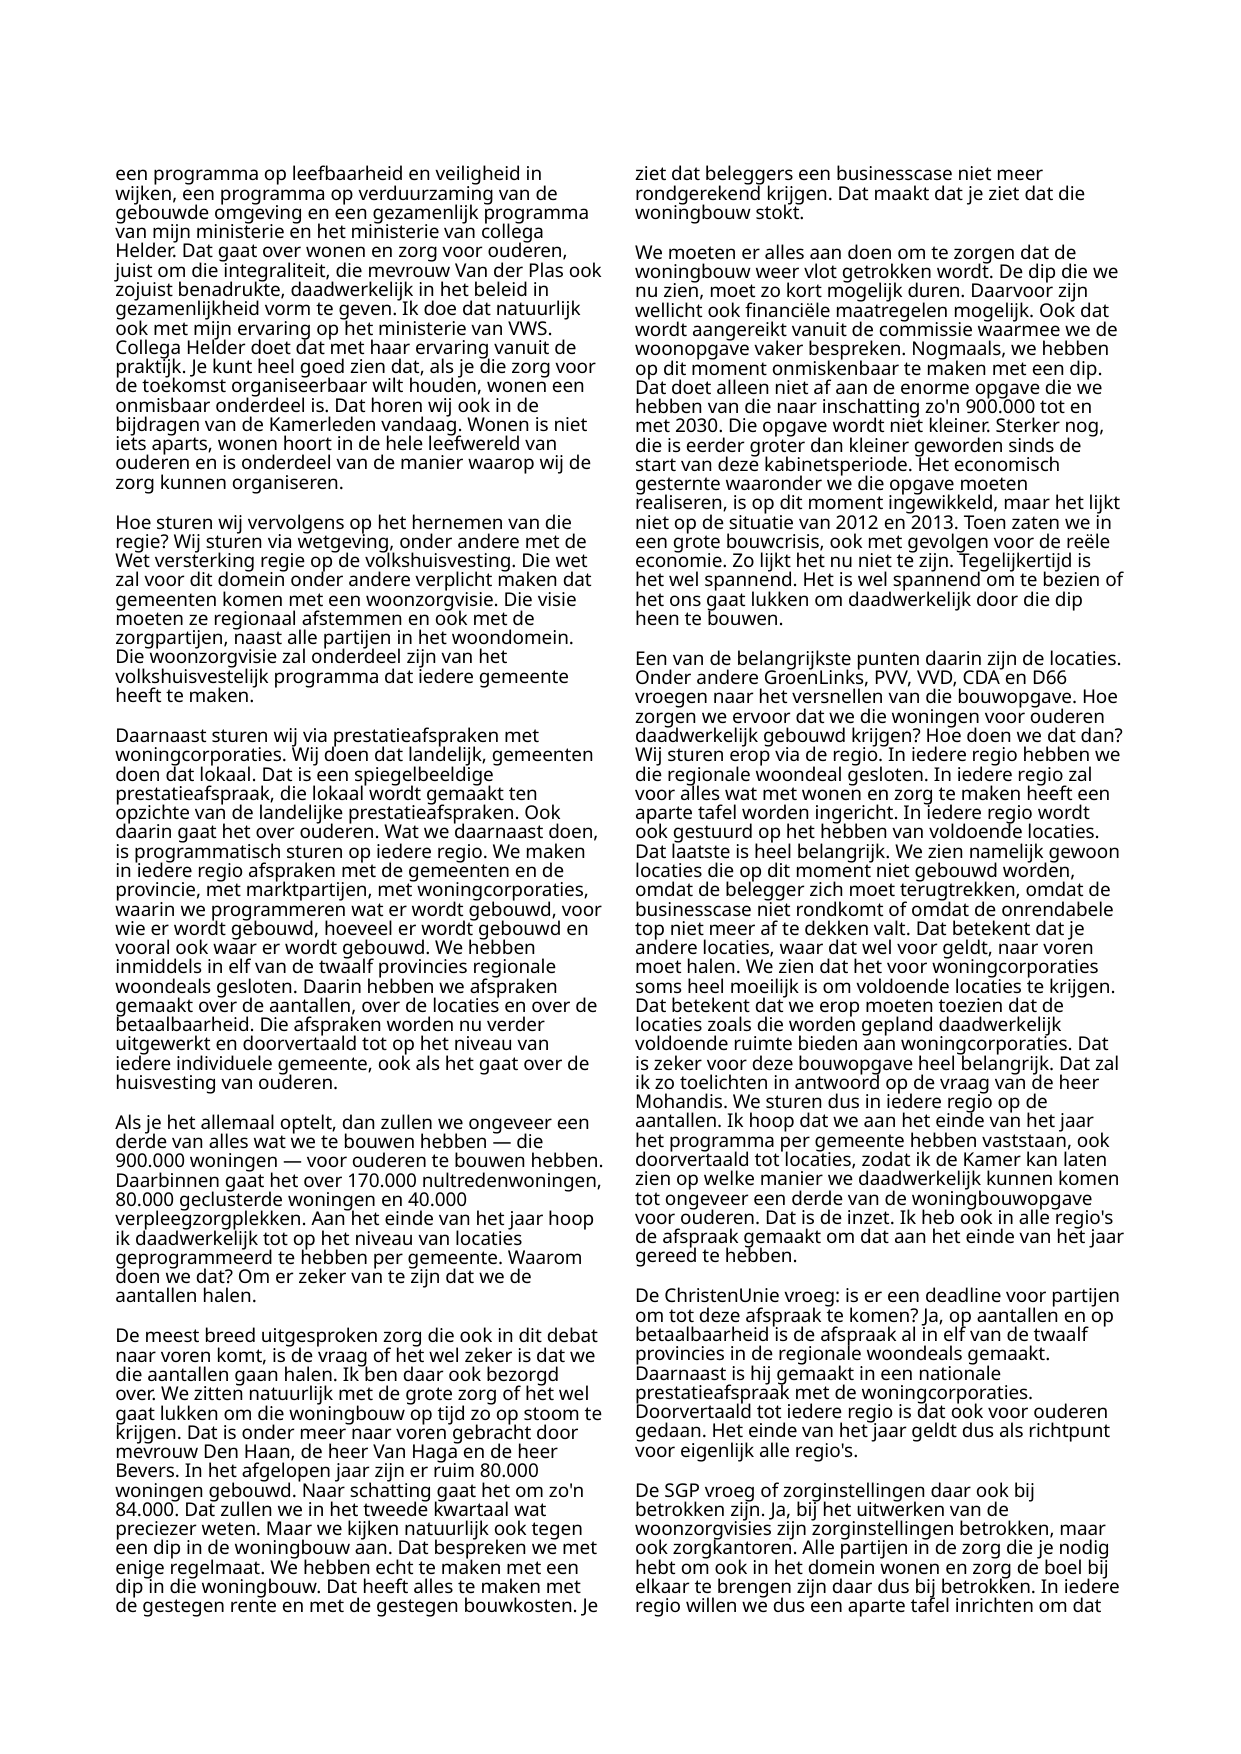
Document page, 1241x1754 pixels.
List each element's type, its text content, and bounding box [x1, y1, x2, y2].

text ziet dat beleggers een businesscase niet meer rondgerekend krijgen. Dat maakt dat je ziet dat die woningbouw stokt. [635, 165, 1125, 223]
text Een van de belangrijkste punten daarin zijn de locaties. Onder andere GroenLinks, PVV, VVD, CDA en D66 vroegen naar het versnellen van die bouwopgave. Hoe zorgen we ervoor dat we die woningen voor ouderen daadwerkelijk gebouwd krijgen? Hoe doen we dat dan? Wij sturen erop via de regio. In iedere regio hebben we die regionale woondeal gesloten. In iedere regio zal voor alles wat met wonen en zorg te maken heeft een aparte tafel worden ingericht. In iedere regio wordt ook gestuurd op het hebben van voldoende locaties. Dat laatste is heel belangrijk. We zien namelijk gewoon locaties die op dit moment niet gebouwd worden, omdat de belegger zich moet terugtrekken, omdat de businesscase niet rondkomt of omdat de onrendabele top niet meer af te dekken valt. Dat betekent dat je andere locaties, waar dat wel voor geldt, naar voren moet halen. We zien dat het voor woningcorporaties soms heel moeilijk is om voldoende locaties te krijgen. Dat betekent dat we erop moeten toezien dat de locaties zoals die worden gepland daadwerkelijk voldoende ruimte bieden aan woningcorporaties. Dat is zeker voor deze bouwopgave heel belangrijk. Dat zal ik zo toelichten in antwoord op de vraag van de heer Mohandis. We sturen dus in iedere regio op de aantallen. Ik hoop dat we aan het einde van het jaar het programma per gemeente hebben vaststaan, ook doorvertaald tot locaties, zodat ik de Kamer kan laten zien op welke manier we daadwerkelijk kunnen komen tot ongeveer een derde van de woningbouwopgave voor ouderen. Dat is de inzet. Ik heb ook in alle regio's de afspraak gemaakt om dat aan het einde van het jaar gereed te hebben. [635, 650, 1125, 1267]
text een programma op leefbaarheid en veiligheid in wijken, een programma op verduurzaming van de gebouwde omgeving en een gezamenlijk programma van mijn ministerie en het ministerie van collega Helder. Dat gaat over wonen en zorg voor ouderen, juist om die integraliteit, die mevrouw Van der Plas ook zojuist benadrukte, daadwerkelijk in het beleid in gezamenlijkheid vorm te geven. Ik doe dat natuurlijk ook met mijn ervaring op het ministerie van VWS. Collega Helder doet dat met haar ervaring vanuit de praktijk. Je kunt heel goed zien dat, als je die zorg voor de toekomst organiseerbaar wilt houden, wonen een onmisbaar onderdeel is. Dat horen wij ook in de bijdragen van de Kamerleden vandaag. Wonen is niet iets aparts, wonen hoort in de hele leefwereld van ouderen en is onderdeel van de manier waarop wij de zorg kunnen organiseren. [115, 165, 605, 493]
text De meest breed uitgesproken zorg die ook in dit debat naar voren komt, is de vraag of het wel zeker is dat we die aantallen gaan halen. Ik ben daar ook bezorgd over. We zitten natuurlijk met de grote zorg of het wel gaat lukken om die woningbouw op tijd zo op stoom te krijgen. Dat is onder meer naar voren gebracht door mevrouw Den Haan, de heer Van Haga en de heer Bevers. In het afgelopen jaar zijn er ruim 80.000 woningen gebouwd. Naar schatting gaat het om zo'n 84.000. Dat zullen we in het tweede kwartaal wat preciezer weten. Maar we kijken natuurlijk ook tegen een dip in de woningbouw aan. Dat bespreken we met enige regelmaat. We hebben echt te maken met een dip in die woningbouw. Dat heeft alles te maken met de gestegen rente en met de gestegen bouwkosten. Je [115, 1327, 605, 1616]
text Als je het allemaal optelt, dan zullen we ongeveer een derde van alles wat we te bouwen hebben — die 900.000 woningen — voor ouderen te bouwen hebben. Daarbinnen gaat het over 170.000 nultredenwoningen, 80.000 geclusterde woningen en 40.000 verpleegzorgplekken. Aan het einde van het jaar hoop ik daadwerkelijk tot op het niveau van locaties geprogrammeerd te hebben per gemeente. Waarom doen we dat? Om er zeker van te zijn dat we de aantallen halen. [115, 1114, 605, 1307]
text Daarnaast sturen wij via prestatieafspraken met woningcorporaties. Wij doen dat landelijk, gemeenten doen dat lokaal. Dat is een spiegelbeeldige prestatieafspraak, die lokaal wordt gemaakt ten opzichte van de landelijke prestatieafspraken. Ook daarin gaat het over ouderen. Wat we daarnaast doen, is programmatisch sturen op iedere regio. We maken in iedere regio afspraken met de gemeenten en de provincie, met marktpartijen, met woningcorporaties, waarin we programmeren wat er wordt gebouwd, voor wie er wordt gebouwd, hoeveel er wordt gebouwd en vooral ook waar er wordt gebouwd. We hebben inmiddels in elf van de twaalf provincies regionale woondeals gesloten. Daarin hebben we afspraken gemaakt over de aantallen, over de locaties en over de betaalbaarheid. Die afspraken worden nu verder uitgewerkt en doorvertaald tot op het niveau van iedere individuele gemeente, ook als het gaat over de huisvesting van ouderen. [115, 727, 605, 1093]
text De SGP vroeg of zorginstellingen daar ook bij betrokken zijn. Ja, bij het uitwerken van de woonzorgvisies zijn zorginstellingen betrokken, maar ook zorgkantoren. Alle partijen in de zorg die je nodig hebt om ook in het domein wonen en zorg de boel bij elkaar te brengen zijn daar dus bij betrokken. In iedere regio willen we dus een aparte tafel inrichten om dat [635, 1482, 1125, 1616]
text We moeten er alles aan doen om te zorgen dat de woningbouw weer vlot getrokken wordt. De dip die we nu zien, moet zo kort mogelijk duren. Daarvoor zijn wellicht ook financiële maatregelen mogelijk. Ook dat wordt aangereikt vanuit de commissie waarmee we de woonopgave vaker bespreken. Nogmaals, we hebben op dit moment onmiskenbaar te maken met een dip. Dat doet alleen niet af aan de enorme opgave die we hebben van die naar inschatting zo'n 900.000 tot en met 2030. Die opgave wordt niet kleiner. Sterker nog, die is eerder groter dan kleiner geworden sinds de start van deze kabinetsperiode. Het economisch gesternte waaronder we die opgave moeten realiseren, is op dit moment ingewikkeld, maar het lijkt niet op de situatie van 2012 en 2013. Toen zaten we in een grote bouwcrisis, ook met gevolgen voor de reële economie. Zo lijkt het nu niet te zijn. Tegelijkertijd is het wel spannend. Het is wel spannend om te bezien of het ons gaat lukken om daadwerkelijk door die dip heen te bouwen. [635, 244, 1125, 629]
text Hoe sturen wij vervolgens op het hernemen van die regie? Wij sturen via wetgeving, onder andere met de Wet versterking regie op de volkshuisvesting. Die wet zal voor dit domein onder andere verplicht maken dat gemeenten komen met een woonzorgvisie. Die visie moeten ze regionaal afstemmen en ook met de zorgpartijen, naast alle partijen in het woondomein. Die woonzorgvisie zal onderdeel zijn van het volkshuisvestelijk programma dat iedere gemeente heeft te maken. [115, 514, 605, 706]
text De ChristenUnie vroeg: is er een deadline voor partijen om tot deze afspraak te komen? Ja, op aantallen en op betaalbaarheid is de afspraak al in elf van de twaalf provincies in de regionale woondeals gemaakt. Daarnaast is hij gemaakt in een nationale prestatieafspraak met de woningcorporaties. Doorvertaald tot iedere regio is dat ook voor ouderen gedaan. Het einde van het jaar geldt dus als richtpunt voor eigenlijk alle regio's. [635, 1287, 1125, 1461]
